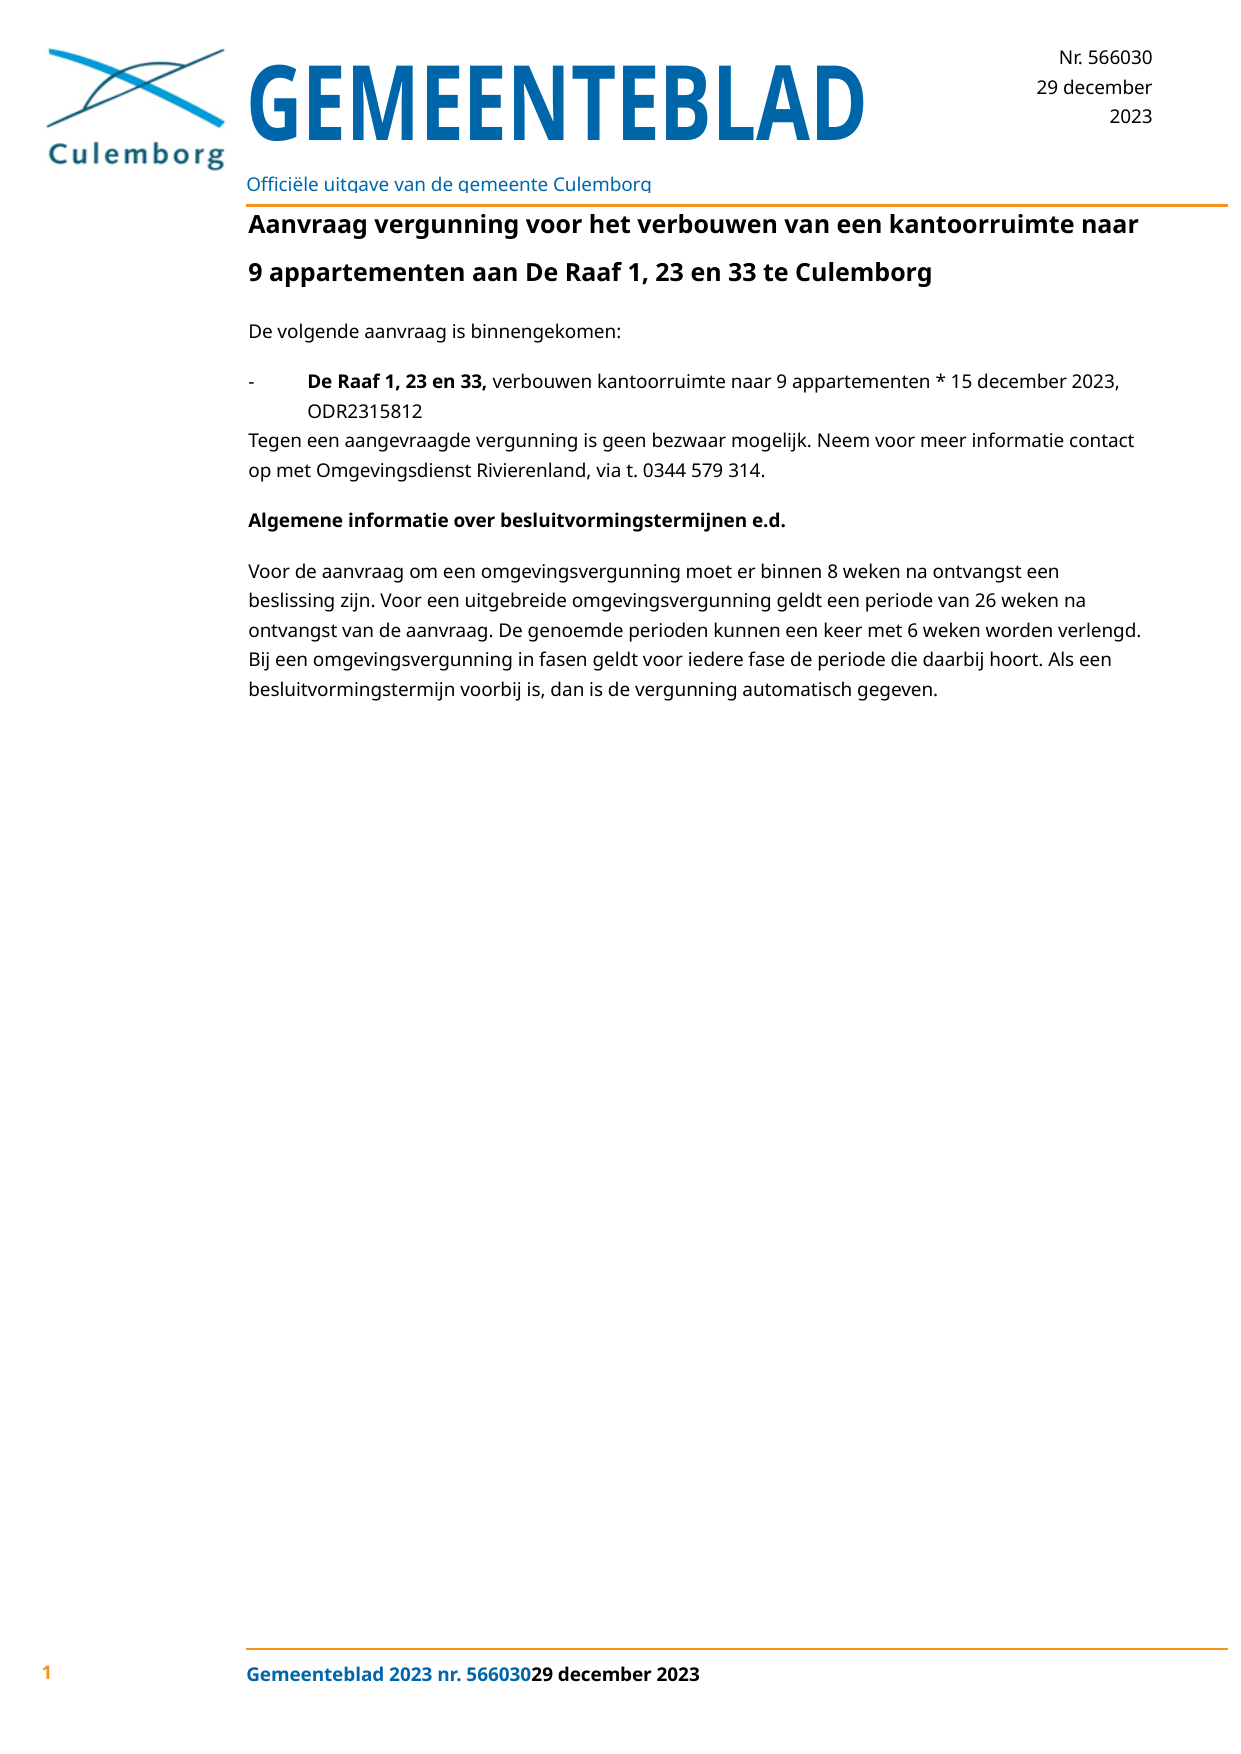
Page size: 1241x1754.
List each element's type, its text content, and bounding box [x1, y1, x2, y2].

list De Raaf 1, 23 en 33, verbouwen kantoorruimte naar 9 appartementen * 15 december 2023, ODR2315812 [248, 368, 1152, 424]
picture [41, 47, 231, 172]
text Algemene informatie over besluitvormingstermijnen e.d. [248, 507, 1152, 533]
text Voor de aanvraag om een omgevingsvergunning moet er binnen 8 weken na ontvangst een beslissing zijn. Voor een uitgebreide omgevingsvergunning geldt een periode van 26 weken na ontvangst van de aanvraag. De genoemde perioden kunnen een keer met 6 weken worden verlengd. Bij een omgevingsvergunning in fasen geldt voor iedere fase de periode die daarbij hoort. Als een besluitvormingstermijn voorbij is, dan is de vergunning automatisch gegeven. [248, 558, 1152, 702]
text Tegen een aangevraagde vergunning is geen bezwaar mogelijk. Neem voor meer informatie contact op met Omgevingsdienst Rivierenland, via t. 0344 579 314. [248, 427, 1152, 483]
text De volgende aanvraag is binnengekomen: [248, 318, 1152, 344]
text Aanvraag vergunning voor het verbouwen van een kantoorruimte naar 9 appartementen aan De Raaf 1, 23 en 33 te Culemborg [248, 207, 1152, 288]
